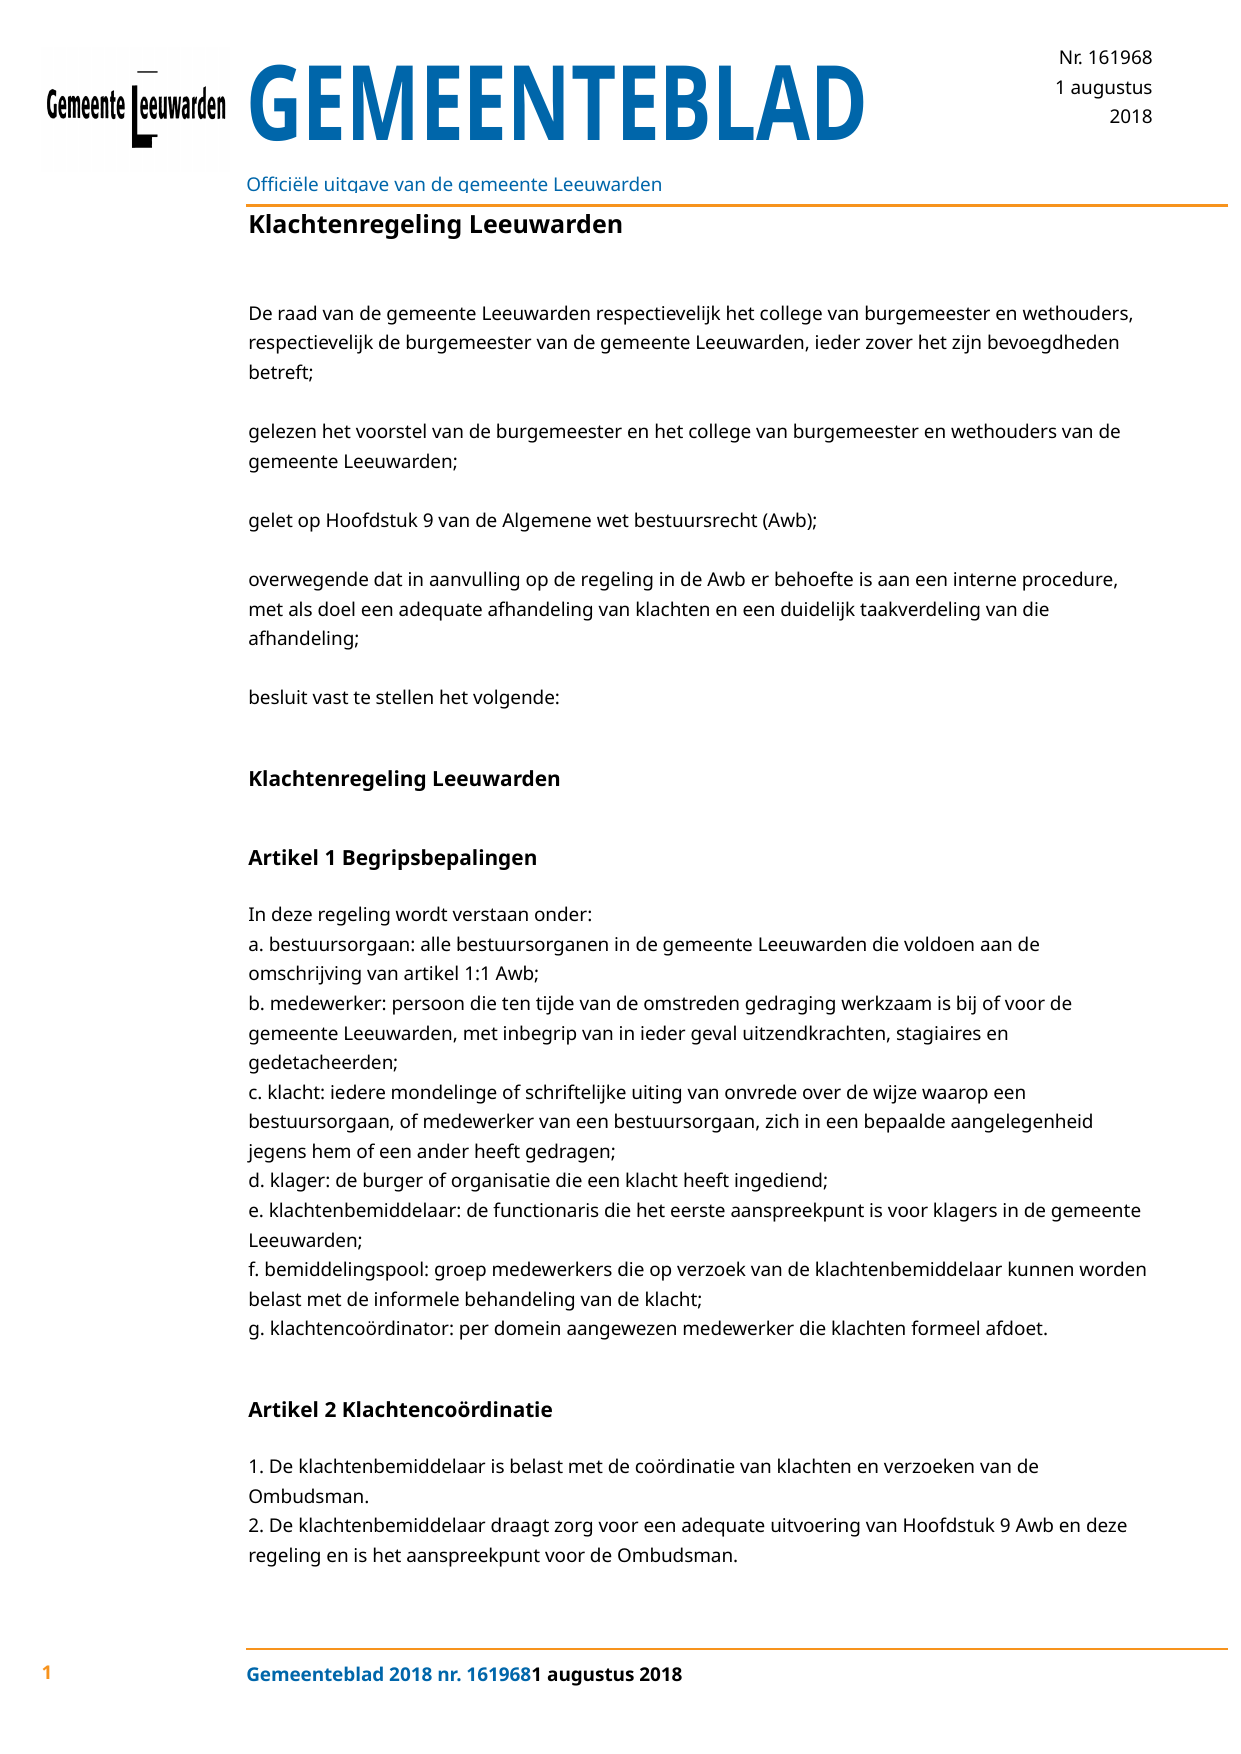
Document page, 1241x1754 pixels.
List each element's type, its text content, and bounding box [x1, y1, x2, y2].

text gelezen het voorstel van de burgemeester en het college van burgemeester en wethouders van de gemeente Leeuwarden; [248, 418, 1152, 473]
text 2. De klachtenbemiddelaar draagt zorg voor een adequate uitvoering van Hoofdstuk 9 Awb en deze regeling en is het aanspreekpunt voor de Ombudsman. [248, 1513, 1152, 1568]
text De raad van de gemeente Leeuwarden respectievelijk het college van burgemeester en wethouders, respectievelijk de burgemeester van de gemeente Leeuwarden, ieder zover het zijn bevoegdheden betreft; [248, 300, 1152, 385]
text Artikel 2 Klachtencoördinatie [248, 1396, 1152, 1424]
text b. medewerker: persoon die ten tijde van de omstreden gedraging werkzaam is bij of voor de gemeente Leeuwarden, met inbegrip van in ieder geval uitzendkrachten, stagiaires en gedetacheerden; [248, 990, 1152, 1075]
text g. klachtencoördinator: per domein aangewezen medewerker die klachten formeel afdoet. [248, 1316, 1152, 1341]
text Klachtenregeling Leeuwarden [248, 207, 1152, 241]
text besluit vast te stellen het volgende: [248, 684, 1152, 710]
text d. klager: de burger of organisatie die een klacht heeft ingediend; [248, 1168, 1152, 1193]
text f. bemiddelingspool: groep medewerkers die op verzoek van de klachtenbemiddelaar kunnen worden belast met de informele behandeling van de klacht; [248, 1256, 1152, 1312]
text In deze regeling wordt verstaan onder: [248, 901, 1152, 927]
text Klachtenregeling Leeuwarden [248, 764, 1152, 793]
text a. bestuursorgaan: alle bestuursorganen in de gemeente Leeuwarden die voldoen aan de omschrijving van artikel 1:1 Awb; [248, 931, 1152, 986]
text 1. De klachtenbemiddelaar is belast met de coördinatie van klachten en verzoeken van de Ombudsman. [248, 1453, 1152, 1509]
text gelet op Hoofdstuk 9 van de Algemene wet bestuursrecht (Awb); [248, 507, 1152, 533]
text c. klacht: iedere mondelinge of schriftelijke uiting van onvrede over de wijze waarop een bestuursorgaan, of medewerker van een bestuursorgaan, zich in een bepaalde aangelegenheid jegens hem of een ander heeft gedragen; [248, 1079, 1152, 1164]
text Artikel 1 Begripsbepalingen [248, 843, 1152, 872]
text overwegende dat in aanvulling op de regeling in de Awb er behoefte is aan een interne procedure, met als doel een adequate afhandeling van klachten en een duidelijk taakverdeling van die afhandeling; [248, 566, 1152, 651]
picture [41, 47, 231, 172]
text e. klachtenbemiddelaar: de functionaris die het eerste aanspreekpunt is voor klagers in de gemeente Leeuwarden; [248, 1197, 1152, 1252]
